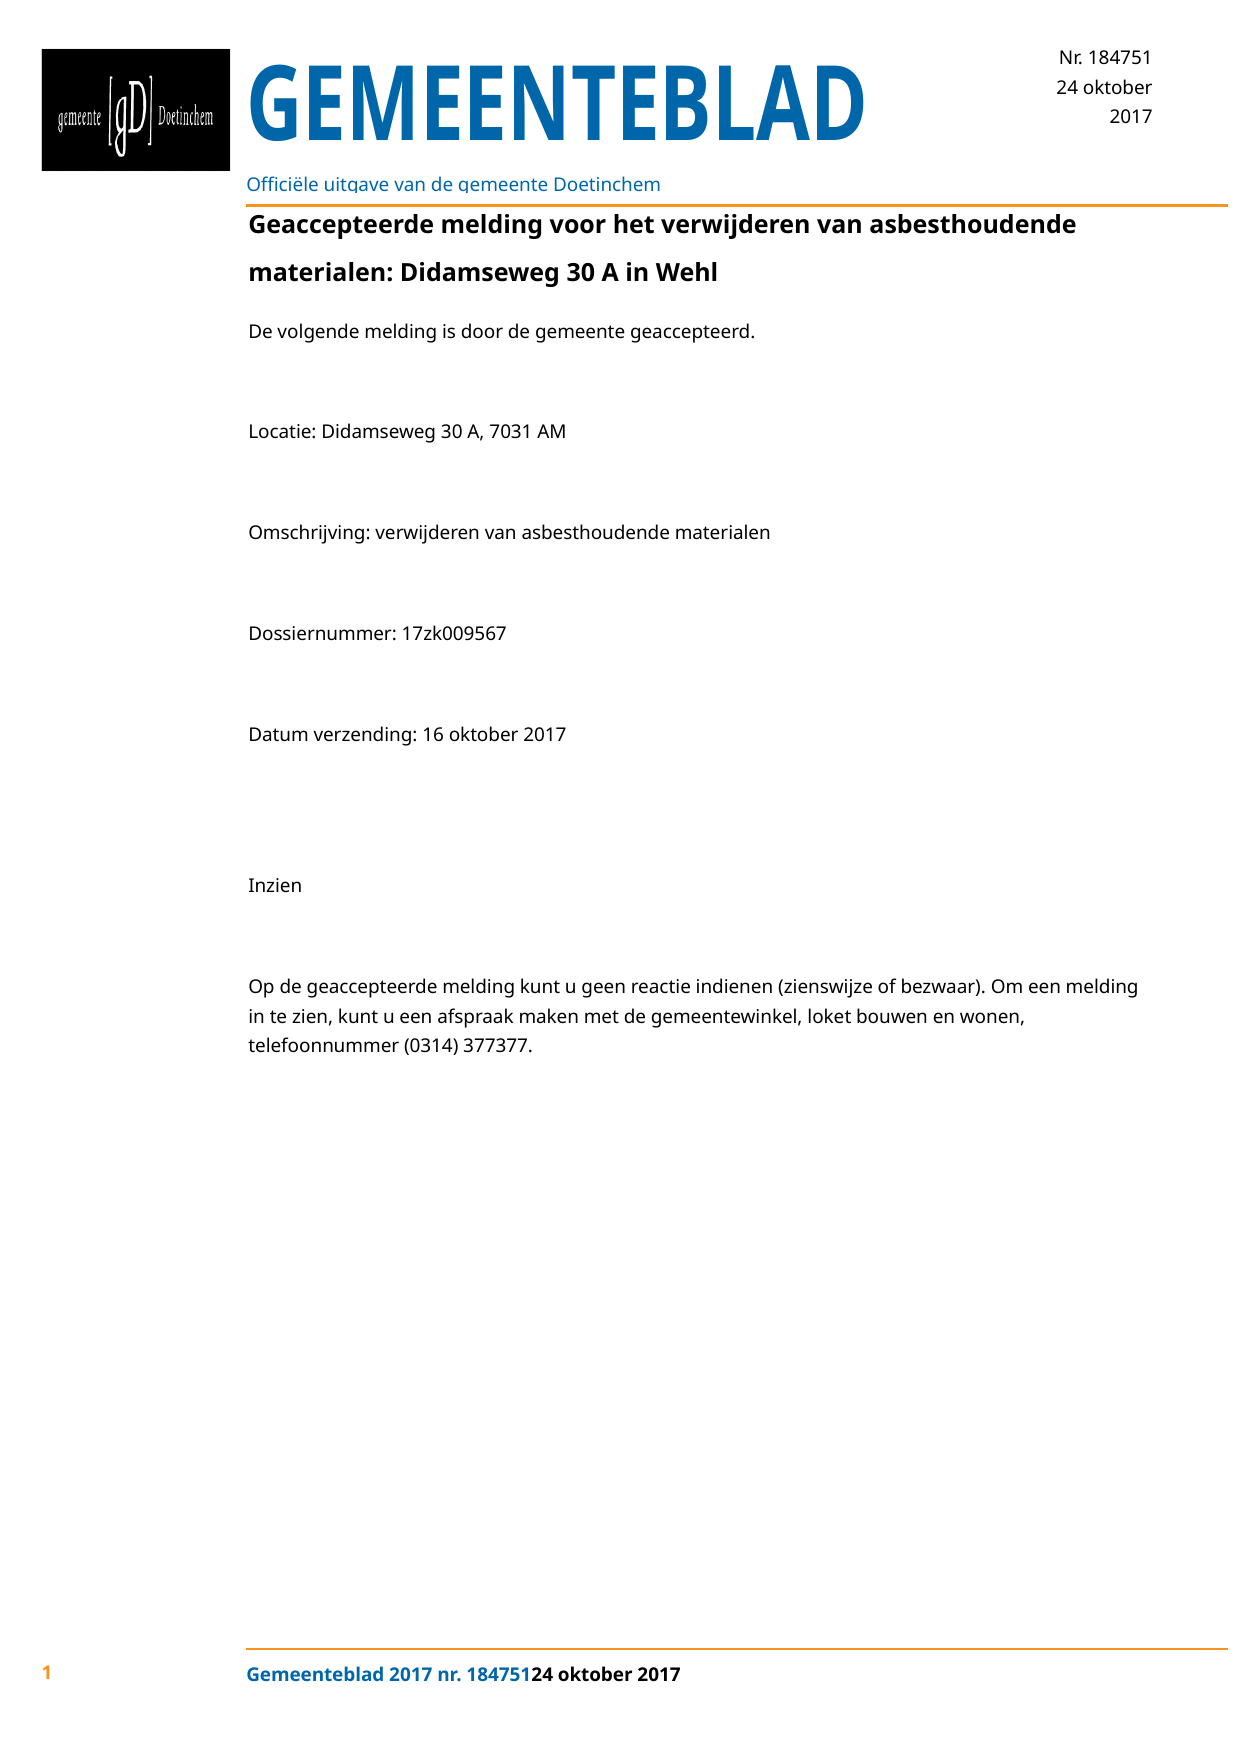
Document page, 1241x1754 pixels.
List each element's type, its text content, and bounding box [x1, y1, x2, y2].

text Locatie: Didamseweg 30 A, 7031 AM [248, 419, 1152, 444]
text De volgende melding is door de gemeente geaccepteerd. [248, 318, 1152, 344]
picture [41, 47, 231, 172]
text Datum verzending: 16 oktober 2017 [248, 721, 1152, 747]
text Dossiernummer: 17zk009567 [248, 620, 1152, 646]
text Omschrijving: verwijderen van asbesthoudende materialen [248, 519, 1152, 545]
text Inzien [248, 872, 1152, 898]
text Op de geaccepteerde melding kunt u geen reactie indienen (zienswijze of bezwaar). Om een melding in te zien, kunt u een afspraak maken met de gemeentewinkel, loket bouwen en wonen, telefoonnummer (0314) 377377. [248, 973, 1152, 1058]
text Geaccepteerde melding voor het verwijderen van asbesthoudende materialen: Didamseweg 30 A in Wehl [248, 207, 1152, 288]
